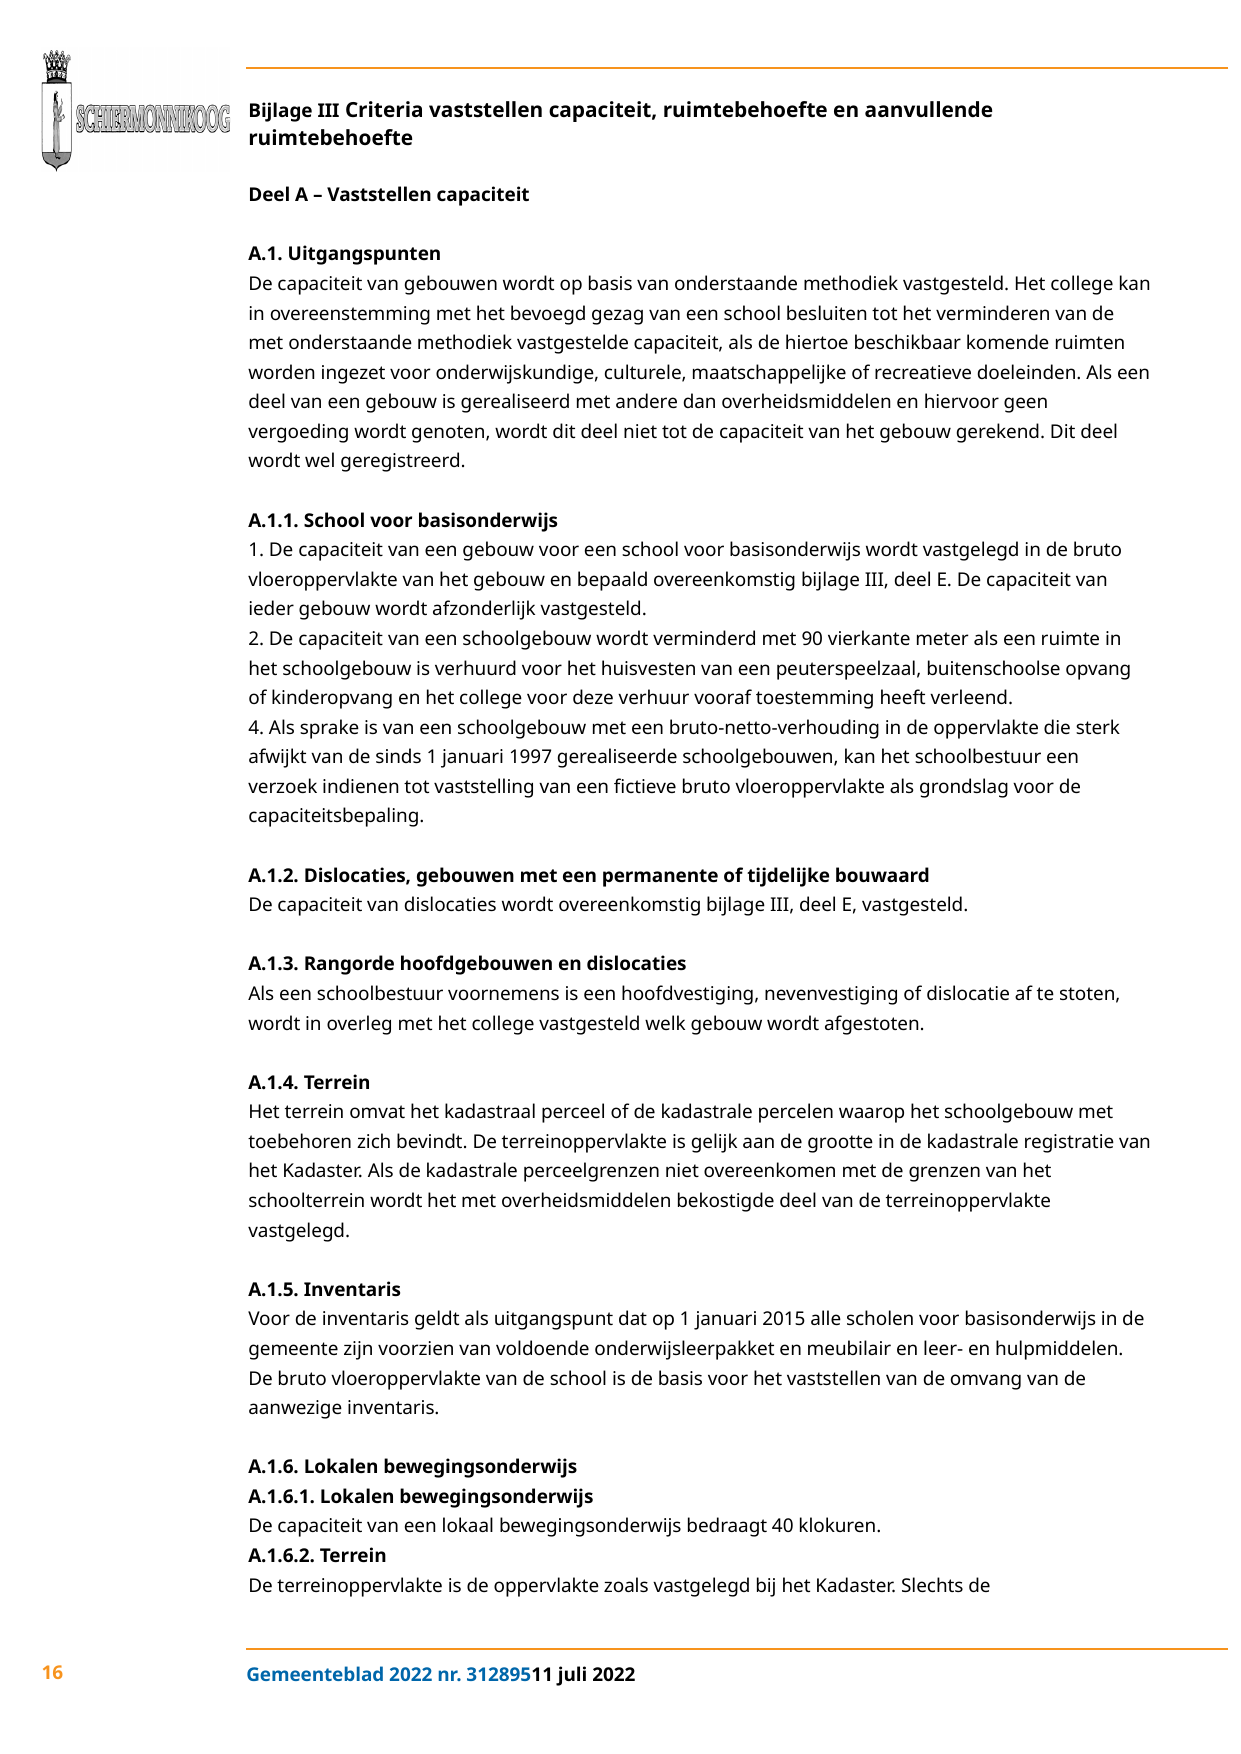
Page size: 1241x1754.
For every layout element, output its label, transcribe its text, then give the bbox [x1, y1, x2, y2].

text Deel A – Vaststellen capaciteit [248, 181, 1152, 207]
text De capaciteit van gebouwen wordt op basis van onderstaande methodiek vastgesteld. Het college kan in overeenstemming met het bevoegd gezag van een school besluiten tot het verminderen van de met onderstaande methodiek vastgestelde capaciteit, als de hiertoe beschikbaar komende ruimten worden ingezet voor onderwijskundige, culturele, maatschappelijke of recreatieve doeleinden. Als een deel van een gebouw is gerealiseerd met andere dan overheidsmiddelen en hiervoor geen vergoeding wordt genoten, wordt dit deel niet tot de capaciteit van het gebouw gerekend. Dit deel wordt wel geregistreerd. [248, 270, 1152, 473]
text De terreinoppervlakte is de oppervlakte zoals vastgelegd bij het Kadaster. Slechts de [248, 1572, 1152, 1597]
picture [41, 47, 231, 172]
text 4. Als sprake is van een schoolgebouw met een bruto-netto-verhouding in de oppervlakte die sterk afwijkt van de sinds 1 januari 1997 gerealiseerde schoolgebouwen, kan het schoolbestuur een verzoek indienen tot vaststelling van een fictieve bruto vloeroppervlakte als grondslag voor de capaciteitsbepaling. [248, 714, 1152, 828]
text 1. De capaciteit van een gebouw voor een school voor basisonderwijs wordt vastgelegd in de bruto vloeroppervlakte van het gebouw en bepaald overeenkomstig bijlage III, deel E. De capaciteit van ieder gebouw wordt afzonderlijk vastgesteld. [248, 536, 1152, 621]
text Bijlage III Criteria vaststellen capaciteit, ruimtebehoefte en aanvullende ruimtebehoefte [248, 95, 1152, 152]
text De capaciteit van dislocaties wordt overeenkomstig bijlage III, deel E, vastgesteld. [248, 891, 1152, 917]
text A.1.3. Rangorde hoofdgebouwen en dislocaties [248, 951, 1152, 976]
text A.1.6. Lokalen bewegingsonderwijs [248, 1453, 1152, 1479]
text 2. De capaciteit van een schoolgebouw wordt verminderd met 90 vierkante meter als een ruimte in het schoolgebouw is verhuurd voor het huisvesten van een peuterspeelzaal, buitenschoolse opvang of kinderopvang en het college voor deze verhuur vooraf toestemming heeft verleend. [248, 625, 1152, 710]
text A.1.4. Terrein [248, 1069, 1152, 1094]
text A.1.6.1. Lokalen bewegingsonderwijs [248, 1483, 1152, 1509]
text Voor de inventaris geldt als uitgangspunt dat op 1 januari 2015 alle scholen voor basisonderwijs in de gemeente zijn voorzien van voldoende onderwijsleerpakket en meubilair en leer- en hulpmiddelen. De bruto vloeroppervlakte van de school is de basis voor het vaststellen van de omvang van de aanwezige inventaris. [248, 1306, 1152, 1420]
text De capaciteit van een lokaal bewegingsonderwijs bedraagt 40 klokuren. [248, 1513, 1152, 1538]
text A.1.6.2. Terrein [248, 1542, 1152, 1568]
text A.1.2. Dislocaties, gebouwen met een permanente of tijdelijke bouwaard [248, 862, 1152, 887]
text A.1. Uitgangspunten [248, 241, 1152, 266]
text Het terrein omvat het kadastraal perceel of de kadastrale percelen waarop het schoolgebouw met toebehoren zich bevindt. De terreinoppervlakte is gelijk aan de grootte in de kadastrale registratie van het Kadaster. Als de kadastrale perceelgrenzen niet overeenkomen met de grenzen van het schoolterrein wordt het met overheidsmiddelen bekostigde deel van de terreinoppervlakte vastgelegd. [248, 1098, 1152, 1242]
text A.1.1. School voor basisonderwijs [248, 507, 1152, 532]
text A.1.5. Inventaris [248, 1276, 1152, 1302]
text Als een schoolbestuur voornemens is een hoofdvestiging, nevenvestiging of dislocatie af te stoten, wordt in overleg met het college vastgesteld welk gebouw wordt afgestoten. [248, 980, 1152, 1035]
